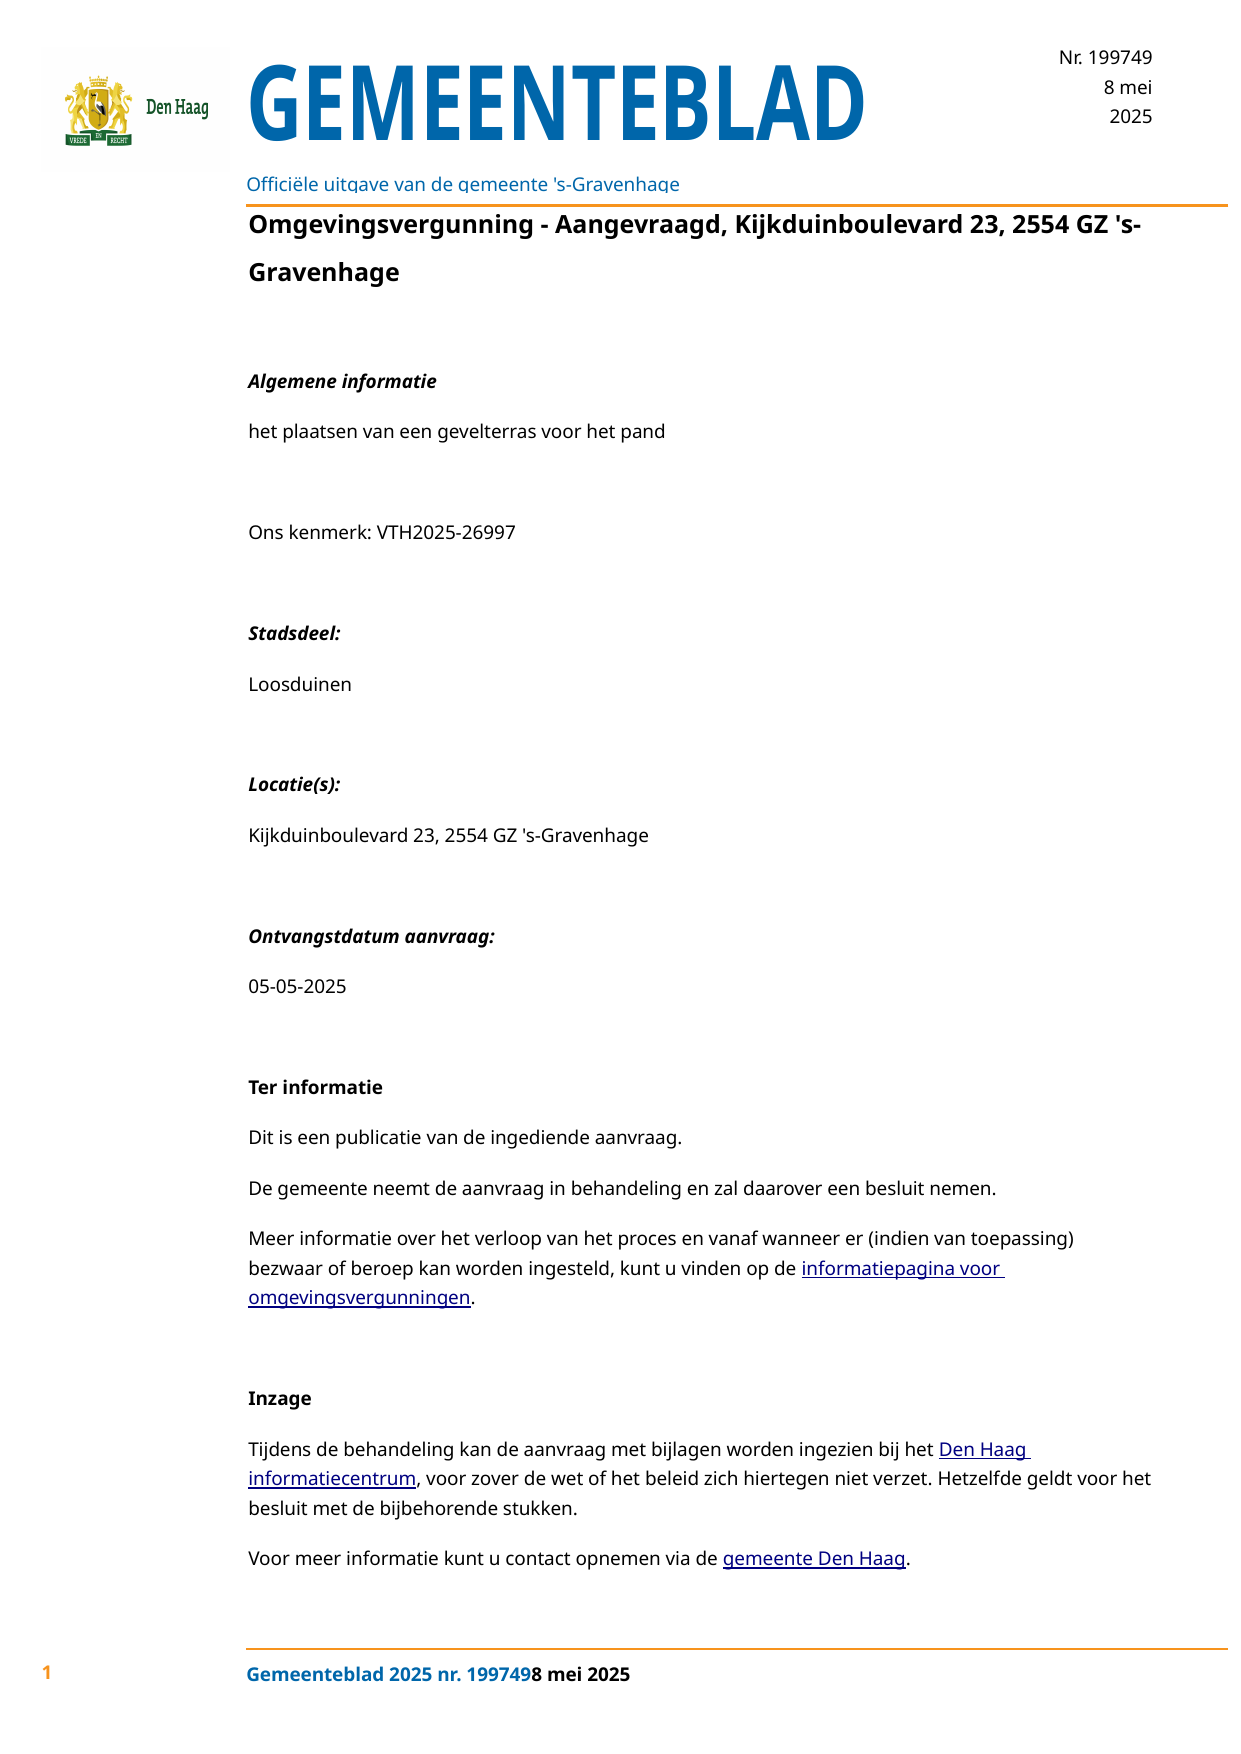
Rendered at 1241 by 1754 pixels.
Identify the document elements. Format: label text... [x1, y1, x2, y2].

text Ter informatie [248, 1074, 1152, 1100]
text Tijdens de behandeling kan de aanvraag met bijlagen worden ingezien bij het Den Haag informatiecentrum, voor zover de wet of het beleid zich hiertegen niet verzet. Hetzelfde geldt voor het besluit met de bijbehorende stukken. [248, 1436, 1152, 1521]
text Meer informatie over het verloop van het proces en vanaf wanneer er (indien van toepassing) bezwaar of beroep kan worden ingesteld, kunt u vinden op de informatiepagina voor omgevingsvergunningen. [248, 1225, 1152, 1310]
text Inzage [248, 1385, 1152, 1411]
text Stadsdeel: [248, 620, 1152, 646]
text Algemene informatie [248, 368, 1152, 394]
text De gemeente neemt de aanvraag in behandeling en zal daarover een besluit nemen. [248, 1175, 1152, 1201]
picture [41, 47, 231, 172]
text Voor meer informatie kunt u contact opnemen via de gemeente Den Haag. [248, 1545, 1152, 1571]
text Loosduinen [248, 671, 1152, 697]
text Kijkduinboulevard 23, 2554 GZ 's-Gravenhage [248, 822, 1152, 848]
text Dit is een publicatie van de ingediende aanvraag. [248, 1124, 1152, 1150]
text Ontvangstdatum aanvraag: [248, 923, 1152, 949]
text Ons kenmerk: VTH2025-26997 [248, 519, 1152, 545]
text Locatie(s): [248, 772, 1152, 797]
text het plaatsen van een gevelterras voor het pand [248, 419, 1152, 444]
text Omgevingsvergunning - Aangevraagd, Kijkduinboulevard 23, 2554 GZ 's-Gravenhage [248, 207, 1152, 288]
text 05-05-2025 [248, 973, 1152, 999]
